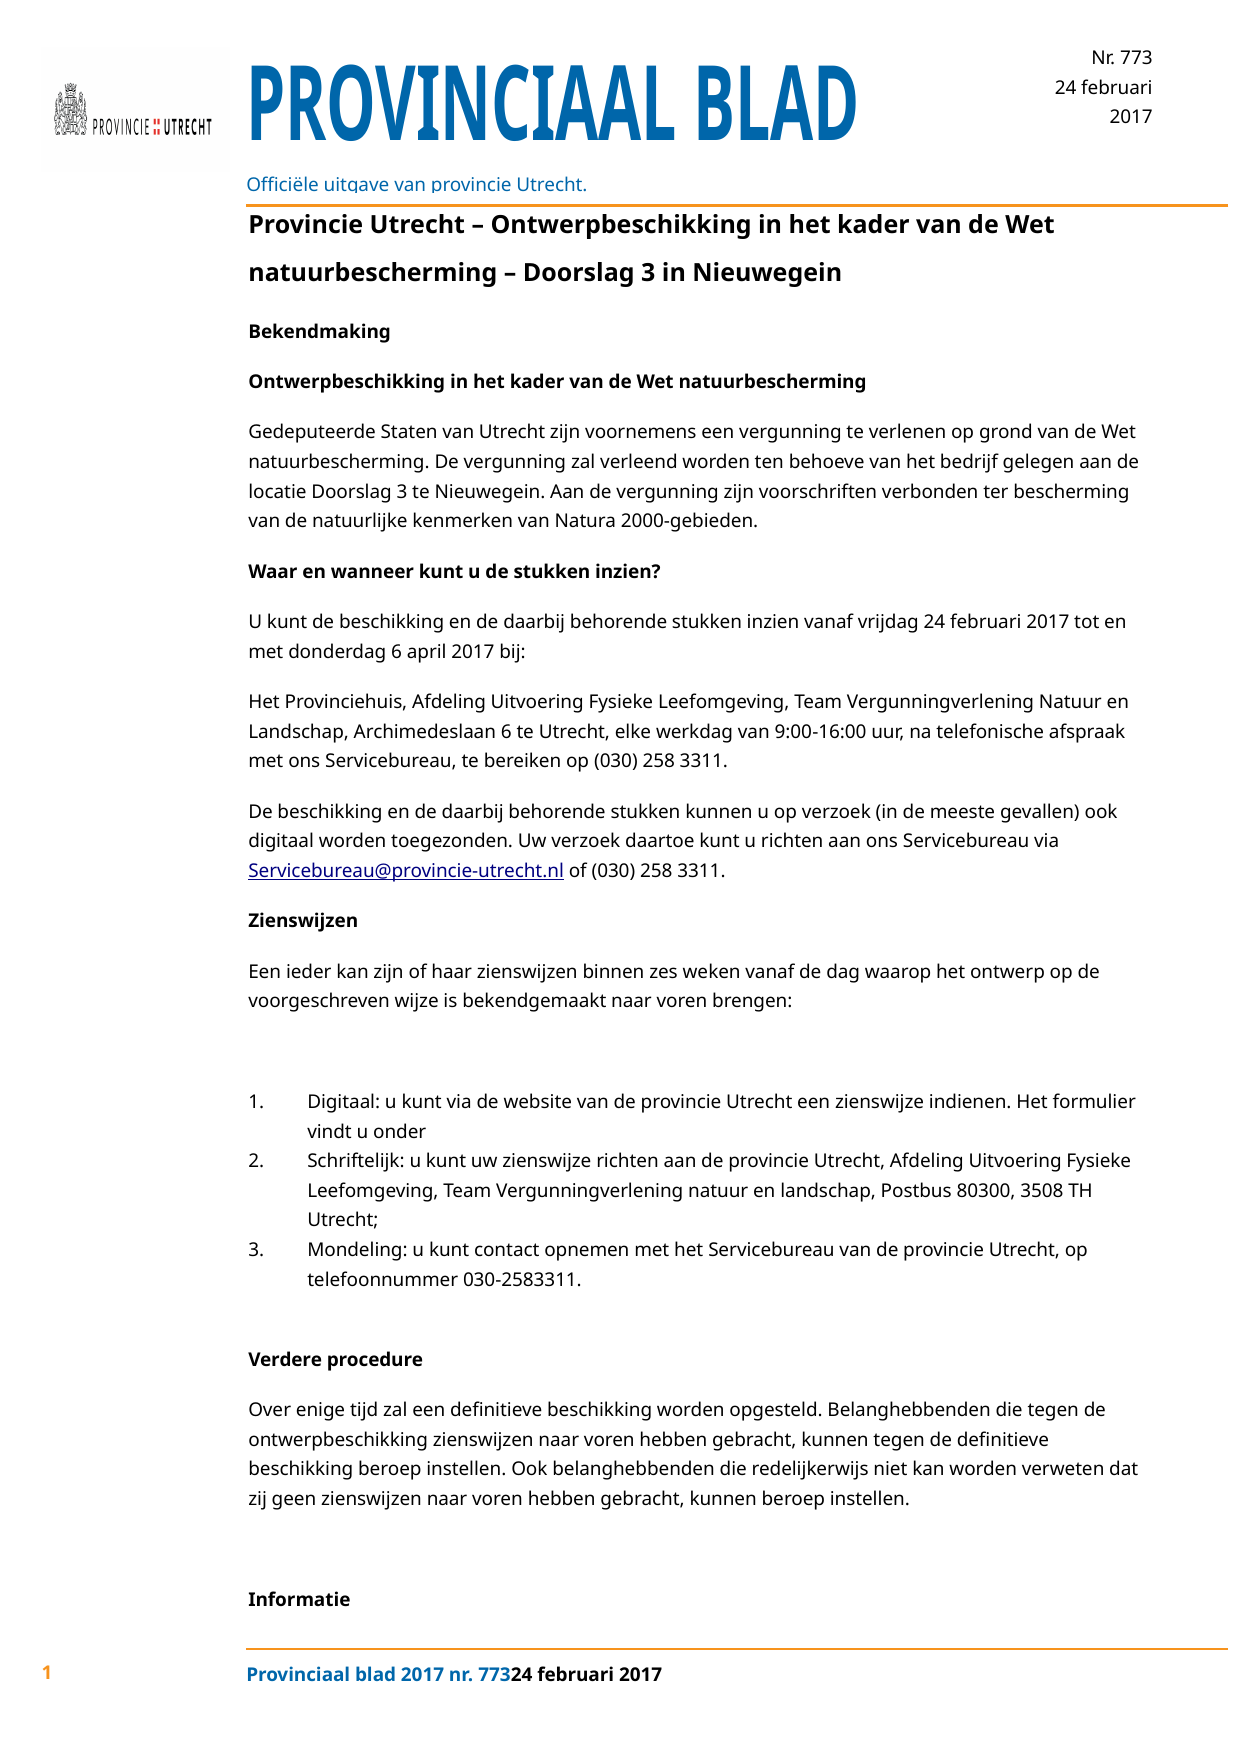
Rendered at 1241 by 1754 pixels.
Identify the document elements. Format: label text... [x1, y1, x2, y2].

text Zienswijzen [248, 907, 1152, 933]
text Bekendmaking [248, 318, 1152, 344]
text Provincie Utrecht – Ontwerpbeschikking in het kader van de Wet natuurbescherming – Doorslag 3 in Nieuwegein [248, 207, 1152, 288]
text Het Provinciehuis, Afdeling Uitvoering Fysieke Leefomgeving, Team Vergunningverlening Natuur en Landschap, Archimedeslaan 6 te Utrecht, elke werkdag van 9:00‑16:00 uur, na telefonische afspraak met ons Servicebureau, te bereiken op (030) 258 3311. [248, 688, 1152, 773]
text Ontwerpbeschikking in het kader van de Wet natuurbescherming [248, 368, 1152, 394]
list Digitaal: u kunt via de website van de provincie Utrecht een zienswijze indienen. Het formulier vindt u onder [248, 1088, 1152, 1144]
text Gedeputeerde Staten van Utrecht zijn voornemens een vergunning te verlenen op grond van de Wet natuurbescherming. De vergunning zal verleend worden ten behoeve van het bedrijf gelegen aan de locatie Doorslag 3 te Nieuwegein. Aan de vergunning zijn voorschriften verbonden ter bescherming van de natuurlijke kenmerken van Natura 2000-gebieden. [248, 419, 1152, 533]
text De beschikking en de daarbij behorende stukken kunnen u op verzoek (in de meeste gevallen) ook digitaal worden toegezonden. Uw verzoek daartoe kunt u richten aan ons Servicebureau via Servicebureau@provincie-utrecht.nl of (030) 258 3311. [248, 798, 1152, 883]
list Mondeling: u kunt contact opnemen met het Servicebureau van de provincie Utrecht, op telefoonnummer 030-2583311. [248, 1236, 1152, 1292]
text Informatie [248, 1586, 1152, 1612]
text Waar en wanneer kunt u de stukken inzien? [248, 558, 1152, 584]
text Over enige tijd zal een definitieve beschikking worden opgesteld. Belanghebbenden die tegen de ontwerpbeschikking zienswijzen naar voren hebben gebracht, kunnen tegen de definitieve beschikking beroep instellen. Ook belanghebbenden die redelijkerwijs niet kan worden verweten dat zij geen zienswijzen naar voren hebben gebracht, kunnen beroep instellen. [248, 1396, 1152, 1511]
text Een ieder kan zijn of haar zienswijzen binnen zes weken vanaf de dag waarop het ontwerp op de voorgeschreven wijze is bekendgemaakt naar voren brengen: [248, 958, 1152, 1013]
text Verdere procedure [248, 1346, 1152, 1372]
list Schriftelijk: u kunt uw zienswijze richten aan de provincie Utrecht, Afdeling Uitvoering Fysieke Leefomgeving, Team Vergunningverlening natuur en landschap, Postbus 80300, 3508 TH Utrecht; [248, 1147, 1152, 1232]
picture [41, 47, 231, 172]
text U kunt de beschikking en de daarbij behorende stukken inzien vanaf vrijdag 24 februari 2017 tot en met donderdag 6 april 2017 bij: [248, 608, 1152, 664]
